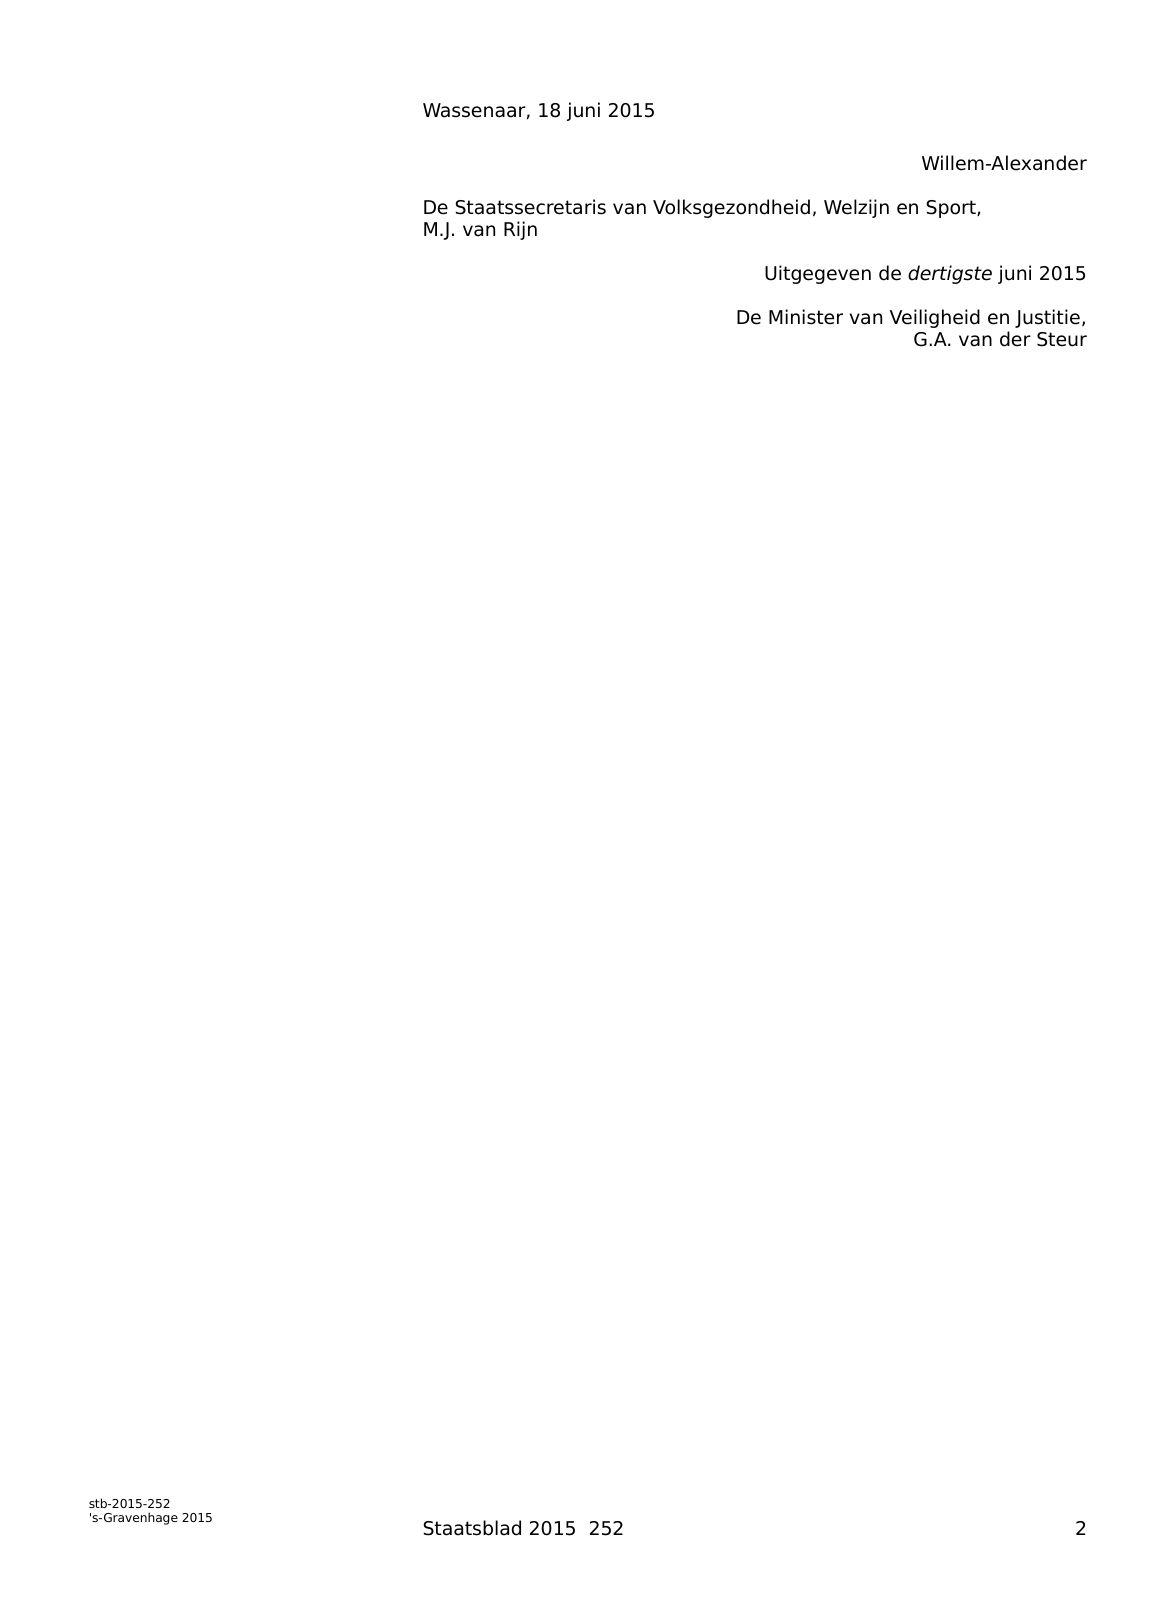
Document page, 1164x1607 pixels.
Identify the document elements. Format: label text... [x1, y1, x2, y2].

text Uitgegeven de dertigste juni 2015 [422, 263, 1087, 285]
text stb-2015-252 [88, 1497, 323, 1511]
text De Minister van Veiligheid en Justitie, G.A. van der Steur [422, 307, 1087, 351]
text De Staatssecretaris van Volksgezondheid, Welzijn en Sport, M.J. van Rijn [422, 197, 1087, 241]
text 's-Gravenhage 2015 [88, 1511, 323, 1525]
text Wassenaar, 18 juni 2015 [422, 100, 1087, 122]
text Willem-Alexander [422, 152, 1087, 174]
